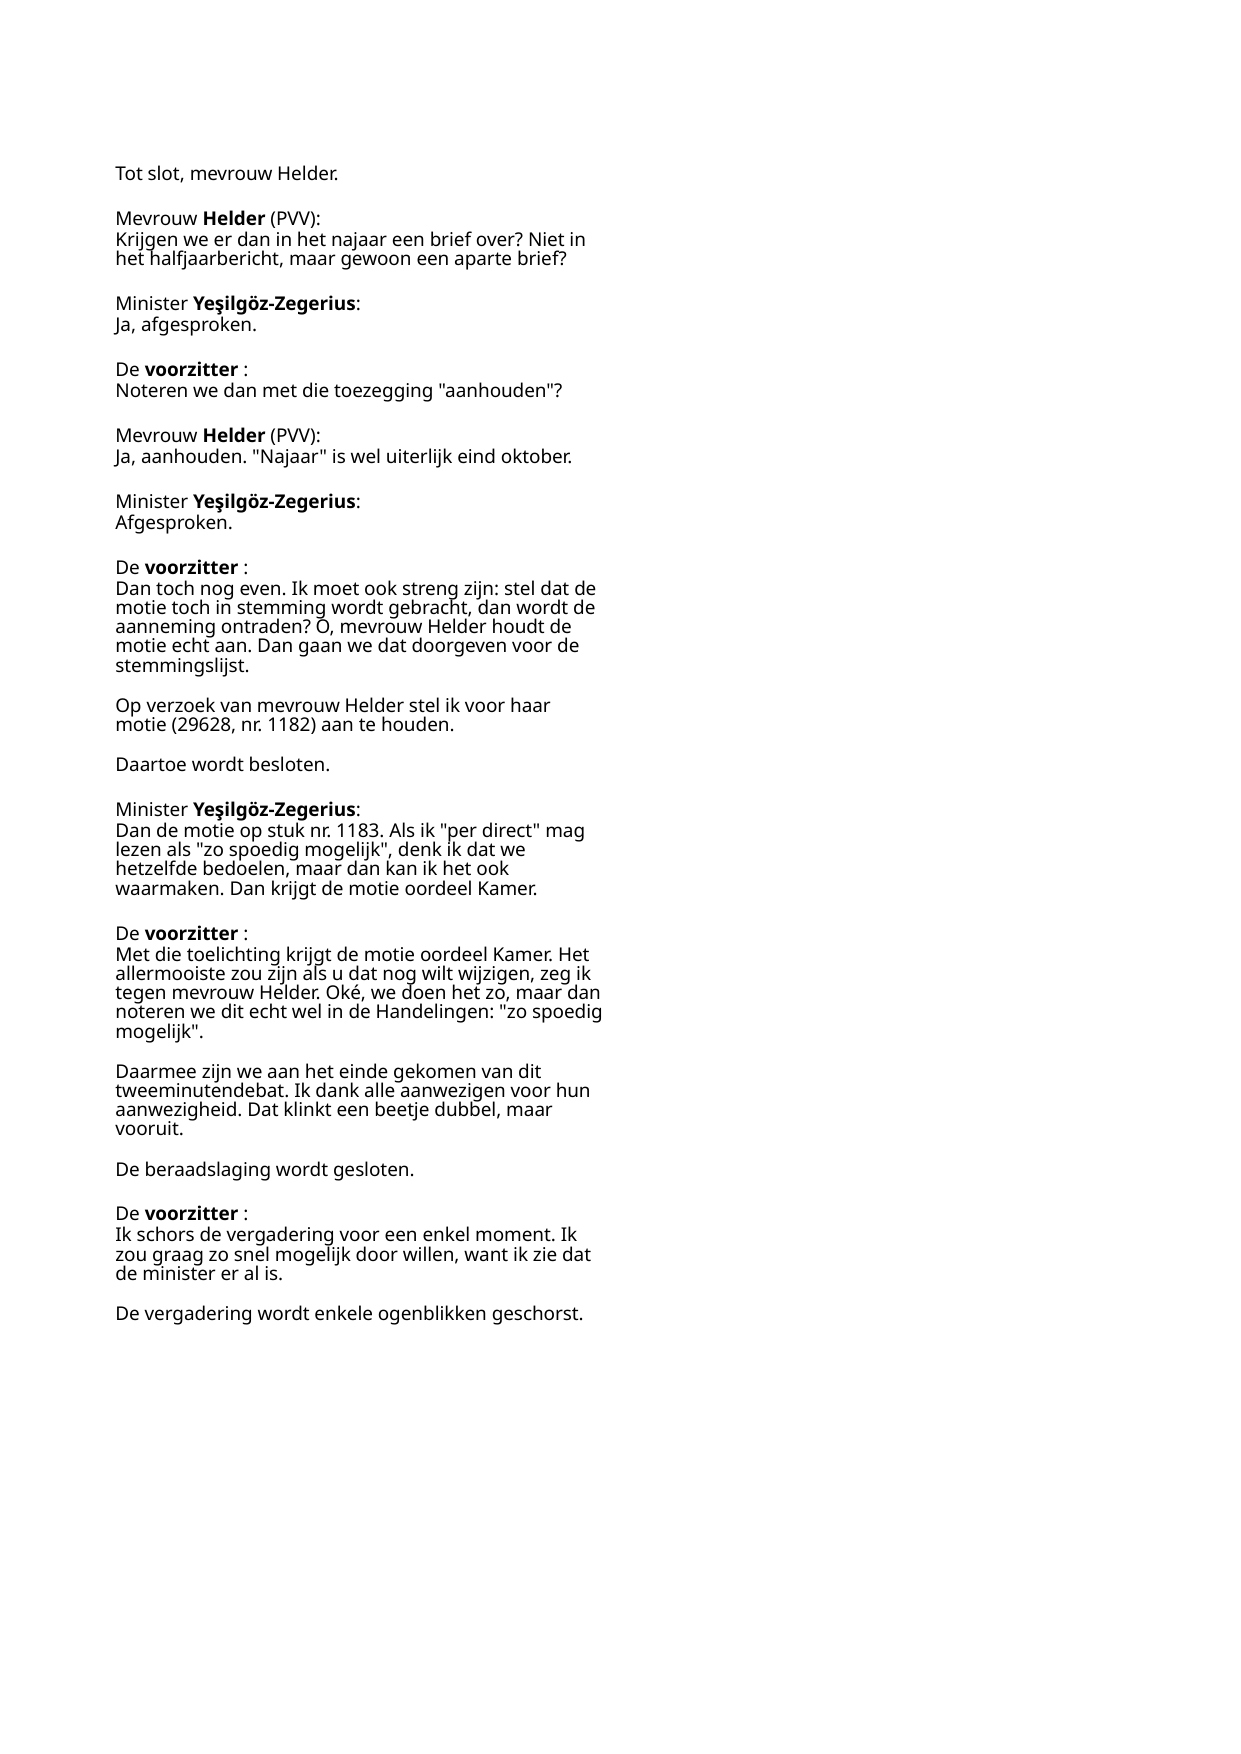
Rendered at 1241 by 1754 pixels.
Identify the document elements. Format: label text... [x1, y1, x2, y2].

text Afgesproken. [115, 514, 605, 533]
text Krijgen we er dan in het najaar een brief over? Niet in het halfjaarbericht, maar gewoon een aparte brief? [115, 231, 605, 270]
text Minister Yeşilgöz-Zegerius: [115, 796, 605, 822]
text Ik schors de vergadering voor een enkel moment. Ik zou graag zo snel mogelijk door willen, want ik zie dat de minister er al is. [115, 1226, 605, 1284]
text Tot slot, mevrouw Helder. [115, 165, 605, 184]
text De beraadslaging wordt gesloten. [115, 1161, 605, 1180]
text De voorzitter : [115, 1201, 605, 1226]
text Op verzoek van mevrouw Helder stel ik voor haar motie (29628, nr. 1182) aan te houden. [115, 697, 605, 735]
text Mevrouw Helder (PVV): [115, 422, 605, 448]
text Minister Yeşilgöz-Zegerius: [115, 488, 605, 514]
text Dan toch nog even. Ik moet ook streng zijn: stel dat de motie toch in stemming wordt gebracht, dan wordt de aanneming ontraden? O, mevrouw Helder houdt de motie echt aan. Dan gaan we dat doorgeven voor de stemmingslijst. [115, 579, 605, 676]
text Daarmee zijn we aan het einde gekomen van dit tweeminutendebat. Ik dank alle aanwezigen voor hun aanwezigheid. Dat klinkt een beetje dubbel, maar vooruit. [115, 1063, 605, 1140]
text De voorzitter : [115, 554, 605, 579]
text Noteren we dan met die toezegging "aanhouden"? [115, 382, 605, 401]
text Mevrouw Helder (PVV): [115, 205, 605, 231]
text Daartoe wordt besloten. [115, 756, 605, 775]
text Dan de motie op stuk nr. 1183. Als ik "per direct" mag lezen als "zo spoedig mogelijk", denk ik dat we hetzelfde bedoelen, maar dan kan ik het ook waarmaken. Dan krijgt de motie oordeel Kamer. [115, 822, 605, 899]
text Ja, aanhouden. "Najaar" is wel uiterlijk eind oktober. [115, 448, 605, 467]
text De vergadering wordt enkele ogenblikken geschorst. [115, 1305, 605, 1324]
text De voorzitter : [115, 920, 605, 946]
text Met die toelichting krijgt de motie oordeel Kamer. Het allermooiste zou zijn als u dat nog wilt wijzigen, zeg ik tegen mevrouw Helder. Oké, we doen het zo, maar dan noteren we dit echt wel in de Handelingen: "zo spoedig mogelijk". [115, 946, 605, 1042]
text Minister Yeşilgöz-Zegerius: [115, 291, 605, 316]
text Ja, afgesproken. [115, 316, 605, 336]
text De voorzitter : [115, 356, 605, 382]
